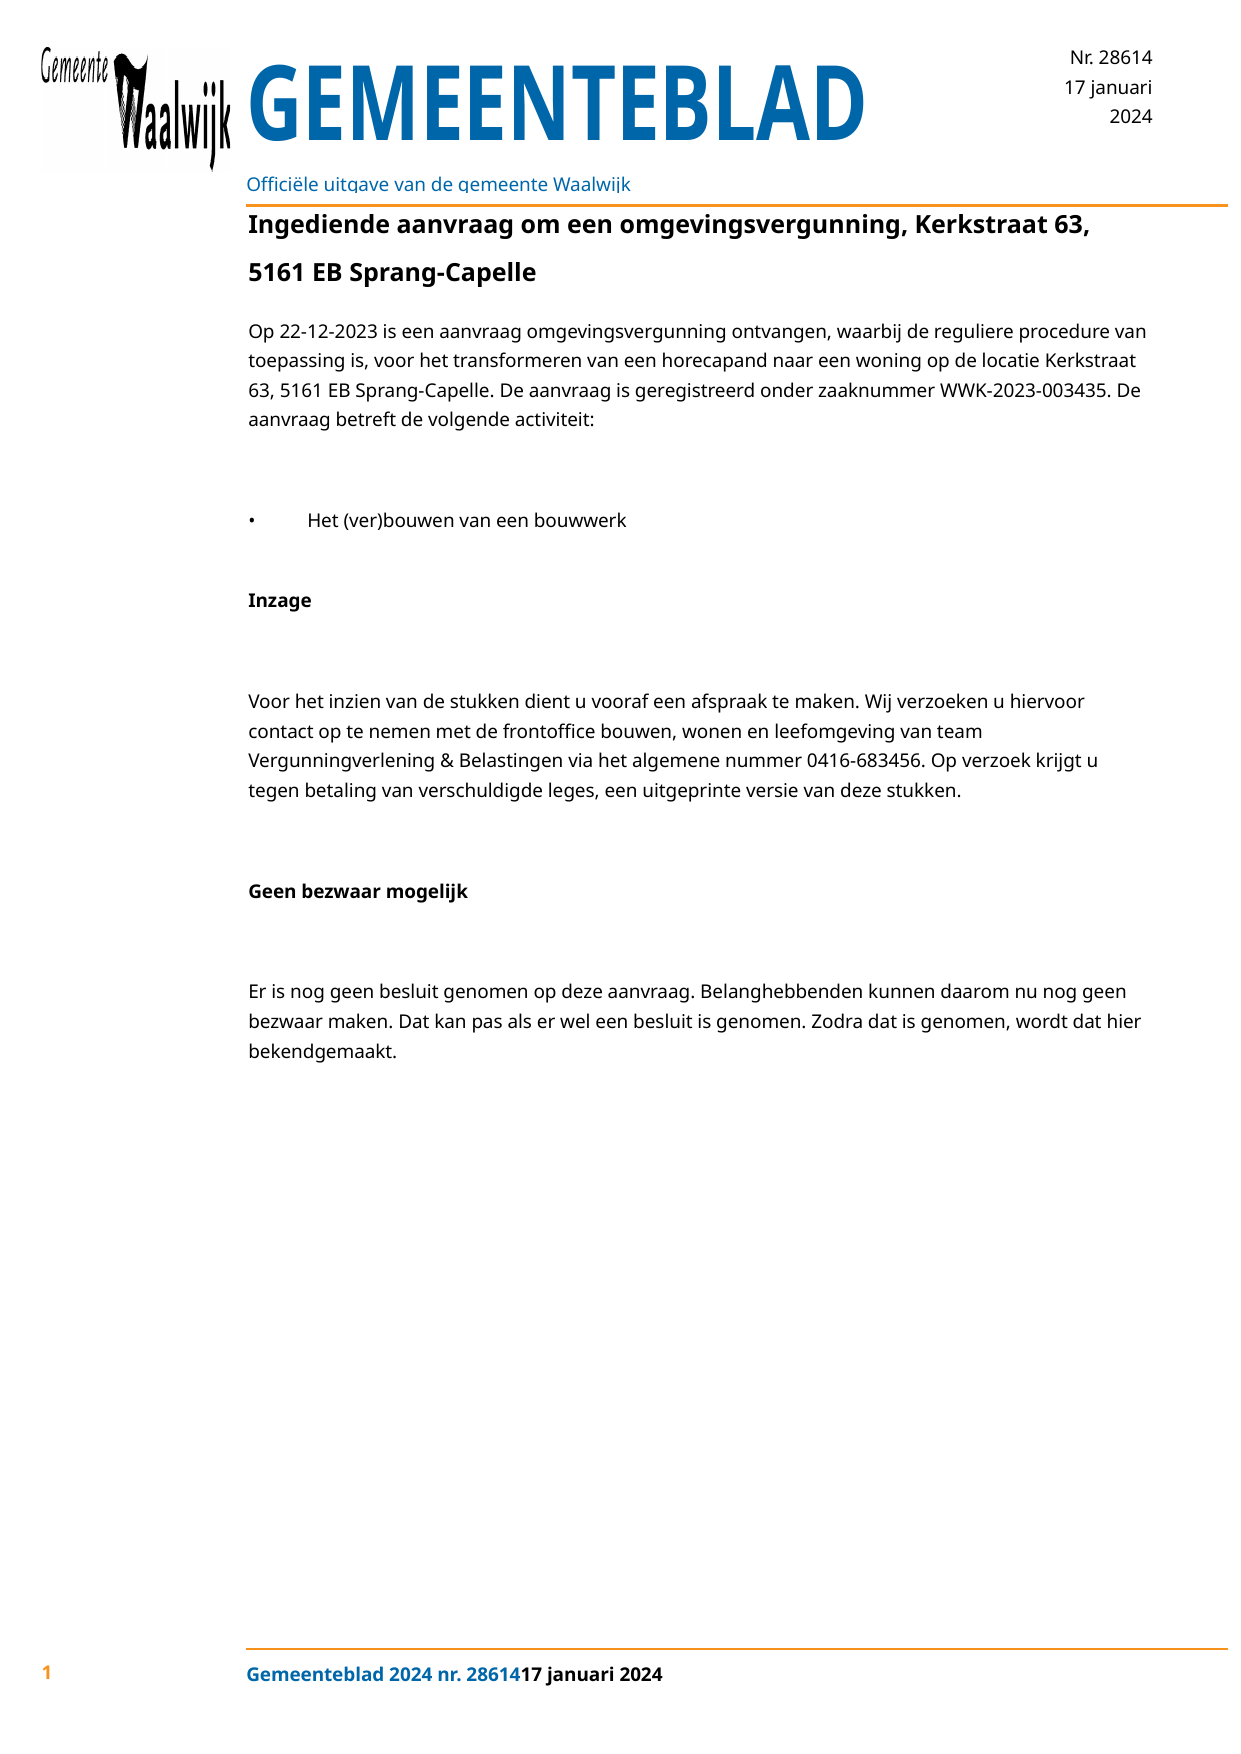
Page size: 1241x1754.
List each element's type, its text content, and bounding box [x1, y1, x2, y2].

list Het (ver)bouwen van een bouwwerk [248, 507, 1152, 533]
text Voor het inzien van de stukken dient u vooraf een afspraak te maken. Wij verzoeken u hiervoor contact op te nemen met de frontoffice bouwen, wonen en leefomgeving van team Vergunningverlening & Belastingen via het algemene nummer 0416-683456. Op verzoek krijgt u tegen betaling van verschuldigde leges, een uitgeprinte versie van deze stukken. [248, 688, 1152, 803]
text Er is nog geen besluit genomen op deze aanvraag. Belanghebbenden kunnen daarom nu nog geen bezwaar maken. Dat kan pas als er wel een besluit is genomen. Zodra dat is genomen, wordt dat hier bekendgemaakt. [248, 979, 1152, 1064]
text Inzage [248, 587, 1152, 613]
text Geen bezwaar mogelijk [248, 878, 1152, 904]
picture [41, 47, 231, 172]
text Ingediende aanvraag om een omgevingsvergunning, Kerkstraat 63, 5161 EB Sprang-Capelle [248, 207, 1152, 288]
text Op 22-12-2023 is een aanvraag omgevingsvergunning ontvangen, waarbij de reguliere procedure van toepassing is, voor het transformeren van een horecapand naar een woning op de locatie Kerkstraat 63, 5161 EB Sprang-Capelle. De aanvraag is geregistreerd onder zaaknummer WWK-2023-003435. De aanvraag betreft de volgende activiteit: [248, 318, 1152, 432]
